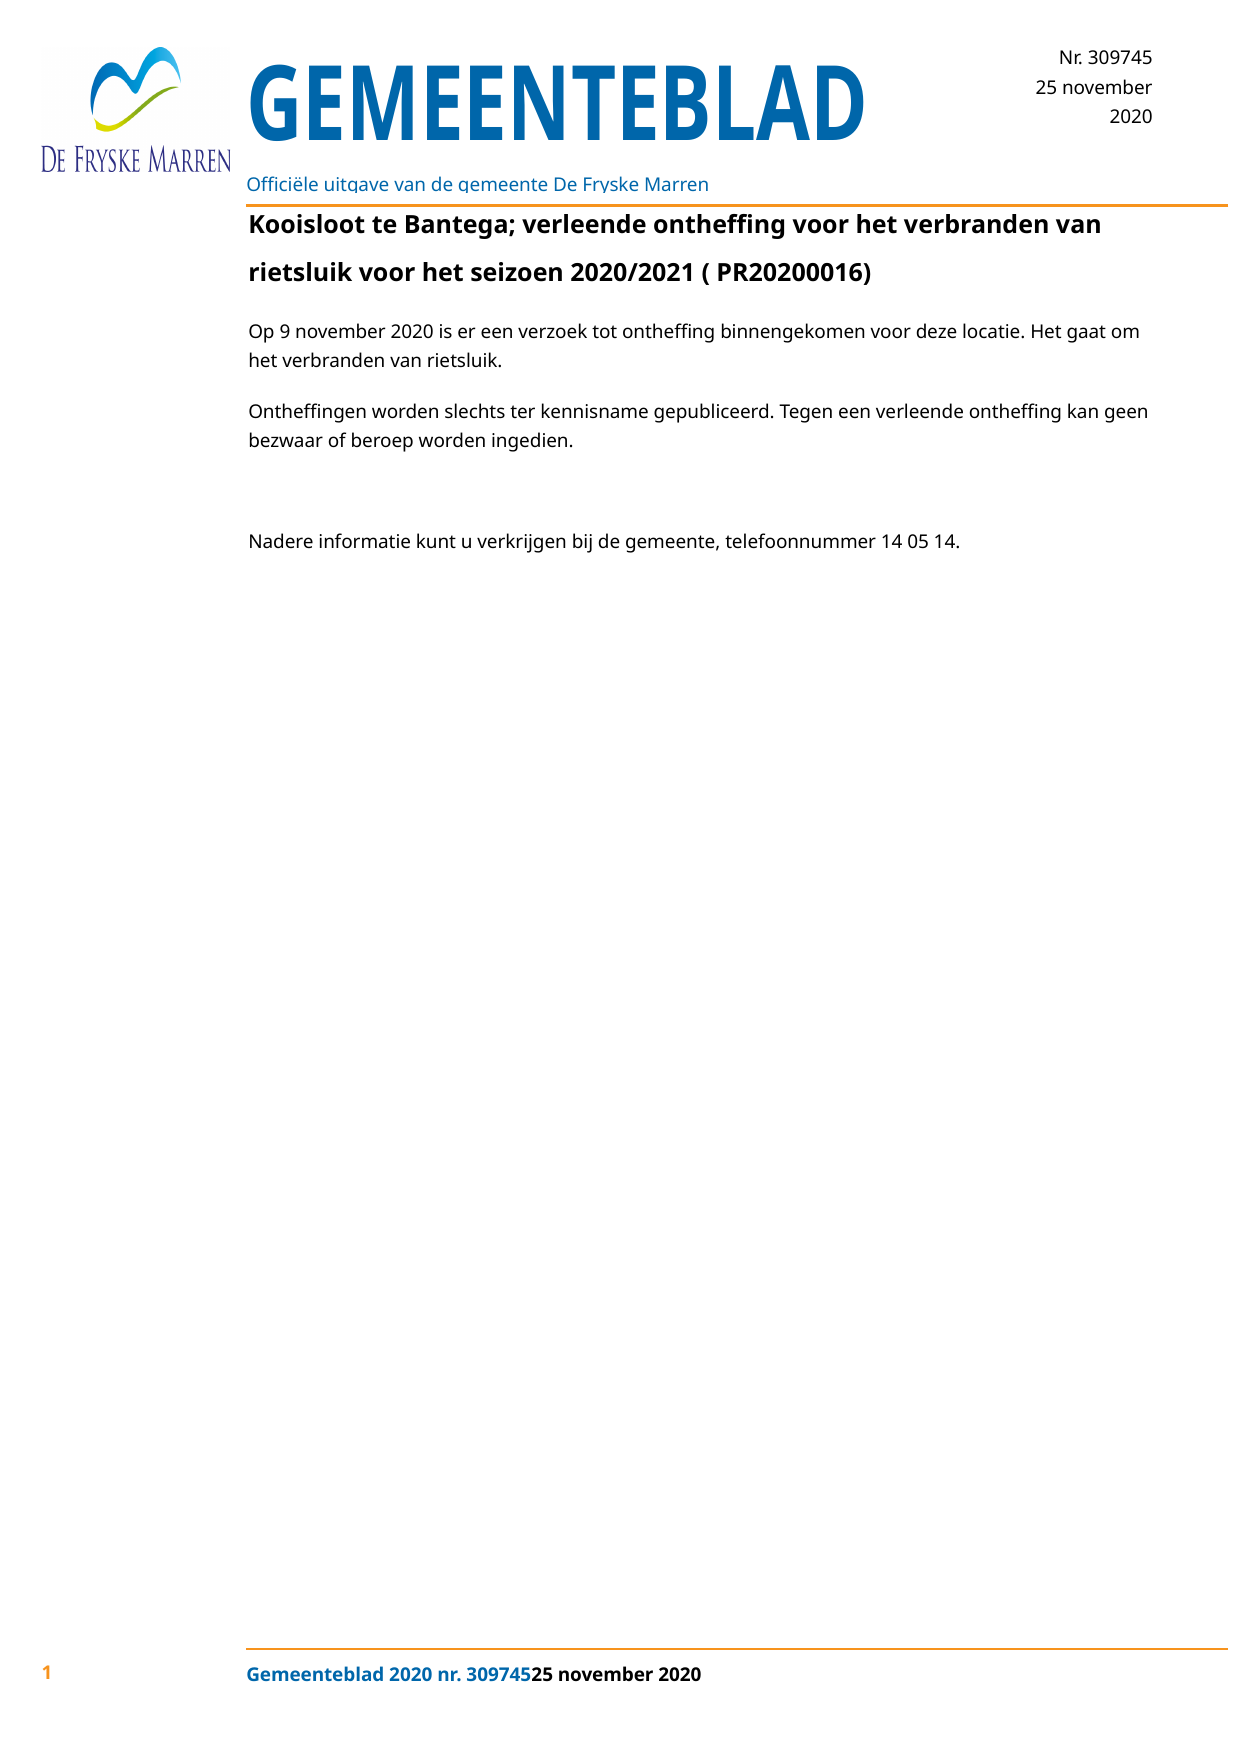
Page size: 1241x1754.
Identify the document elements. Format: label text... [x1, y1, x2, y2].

text Op 9 november 2020 is er een verzoek tot ontheffing binnengekomen voor deze locatie. Het gaat om het verbranden van rietsluik. [248, 318, 1152, 373]
picture [41, 47, 231, 172]
text Kooisloot te Bantega; verleende ontheffing voor het verbranden van rietsluik voor het seizoen 2020/2021 ( PR20200016) [248, 207, 1152, 288]
text Nadere informatie kunt u verkrijgen bij de gemeente, telefoonnummer 14 05 14. [248, 528, 1152, 554]
text Ontheffingen worden slechts ter kennisname gepubliceerd. Tegen een verleende ontheffing kan geen bezwaar of beroep worden ingedien. [248, 398, 1152, 453]
